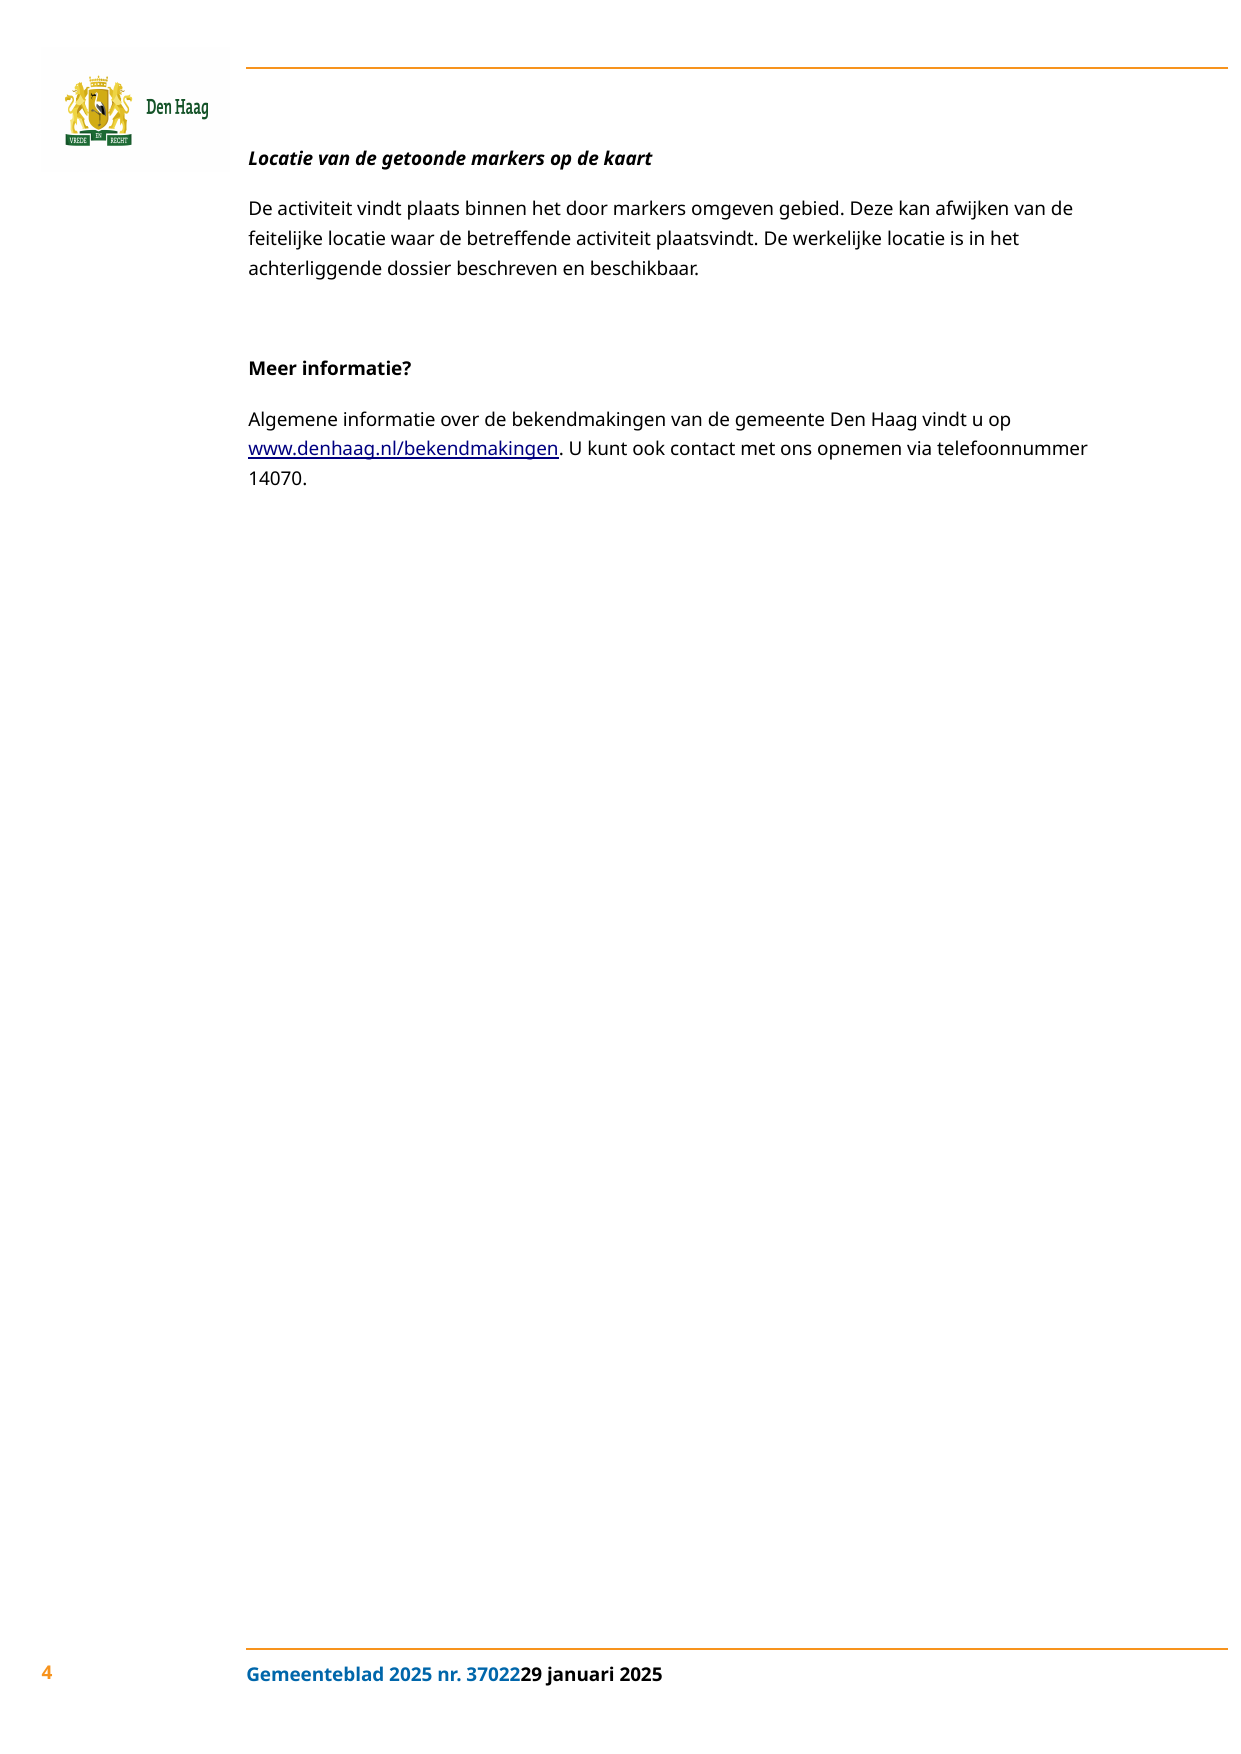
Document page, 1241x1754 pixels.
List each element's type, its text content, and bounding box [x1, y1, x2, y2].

text De activiteit vindt plaats binnen het door markers omgeven gebied. Deze kan afwijken van de feitelijke locatie waar de betreffende activiteit plaatsvindt. De werkelijke locatie is in het achterliggende dossier beschreven en beschikbaar. [248, 196, 1152, 281]
text Locatie van de getoonde markers op de kaart [248, 145, 1152, 171]
text Meer informatie? [248, 356, 1152, 381]
text Algemene informatie over de bekendmakingen van de gemeente Den Haag vindt u op www.denhaag.nl/bekendmakingen. U kunt ook contact met ons opnemen via telefoonnummer 14070. [248, 406, 1152, 491]
picture [41, 47, 231, 172]
